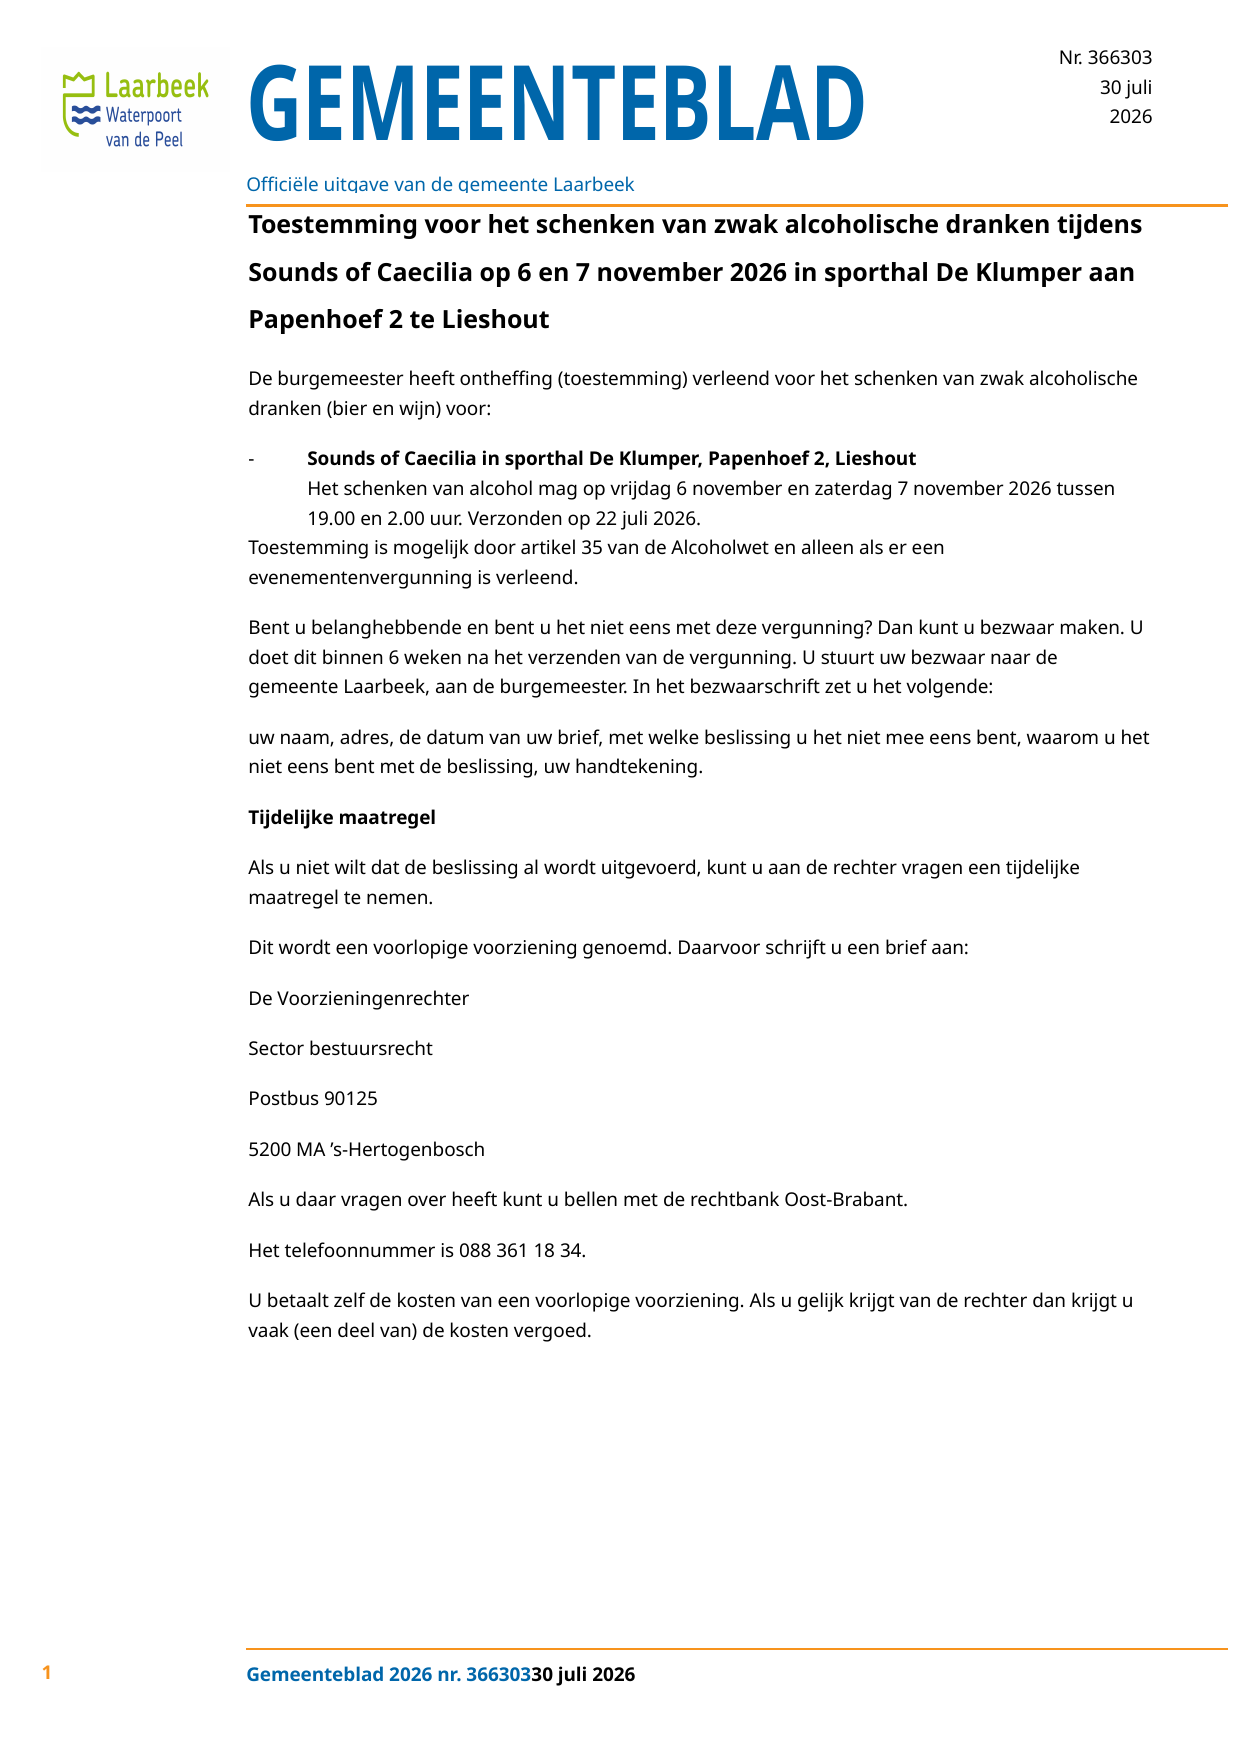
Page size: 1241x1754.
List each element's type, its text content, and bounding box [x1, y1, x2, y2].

text Toestemming is mogelijk door artikel 35 van de Alcoholwet en alleen als er een evenementenvergunning is verleend. [248, 534, 1152, 589]
text Toestemming voor het schenken van zwak alcoholische dranken tijdens Sounds of Caecilia op 6 en 7 november 2026 in sporthal De Klumper aan Papenhoef 2 te Lieshout [248, 207, 1152, 336]
text uw naam, adres, de datum van uw brief, met welke beslissing u het niet mee eens bent, waarom u het niet eens bent met de beslissing, uw handtekening. [248, 724, 1152, 779]
text Als u daar vragen over heeft kunt u bellen met de rechtbank Oost-Brabant. [248, 1186, 1152, 1212]
text Het telefoonnummer is 088 361 18 34. [248, 1237, 1152, 1262]
text Als u niet wilt dat de beslissing al wordt uitgevoerd, kunt u aan de rechter vragen een tijdelijke maatregel te nemen. [248, 854, 1152, 909]
list Sounds of Caecilia in sporthal De Klumper, Papenhoef 2, Lieshout [248, 446, 1152, 471]
picture [41, 47, 231, 172]
list Het schenken van alcohol mag op vrijdag 6 november en zaterdag 7 november 2026 tussen 19.00 en 2.00 uur. Verzonden op 22 juli 2026. [248, 475, 1152, 530]
text De Voorzieningenrechter [248, 985, 1152, 1010]
text Dit wordt een voorlopige voorziening genoemd. Daarvoor schrijft u een brief aan: [248, 934, 1152, 960]
text U betaalt zelf de kosten van een voorlopige voorziening. Als u gelijk krijgt van de rechter dan krijgt u vaak (een deel van) de kosten vergoed. [248, 1287, 1152, 1342]
text De burgemeester heeft ontheffing (toestemming) verleend voor het schenken van zwak alcoholische dranken (bier en wijn) voor: [248, 366, 1152, 421]
text Postbus 90125 [248, 1086, 1152, 1111]
text Bent u belanghebbende en bent u het niet eens met deze vergunning? Dan kunt u bezwaar maken. U doet dit binnen 6 weken na het verzenden van de vergunning. U stuurt uw bezwaar naar de gemeente Laarbeek, aan de burgemeester. In het bezwaarschrift zet u het volgende: [248, 614, 1152, 699]
text Tijdelijke maatregel [248, 804, 1152, 829]
text 5200 MA ’s-Hertogenbosch [248, 1136, 1152, 1162]
text Sector bestuursrecht [248, 1035, 1152, 1061]
